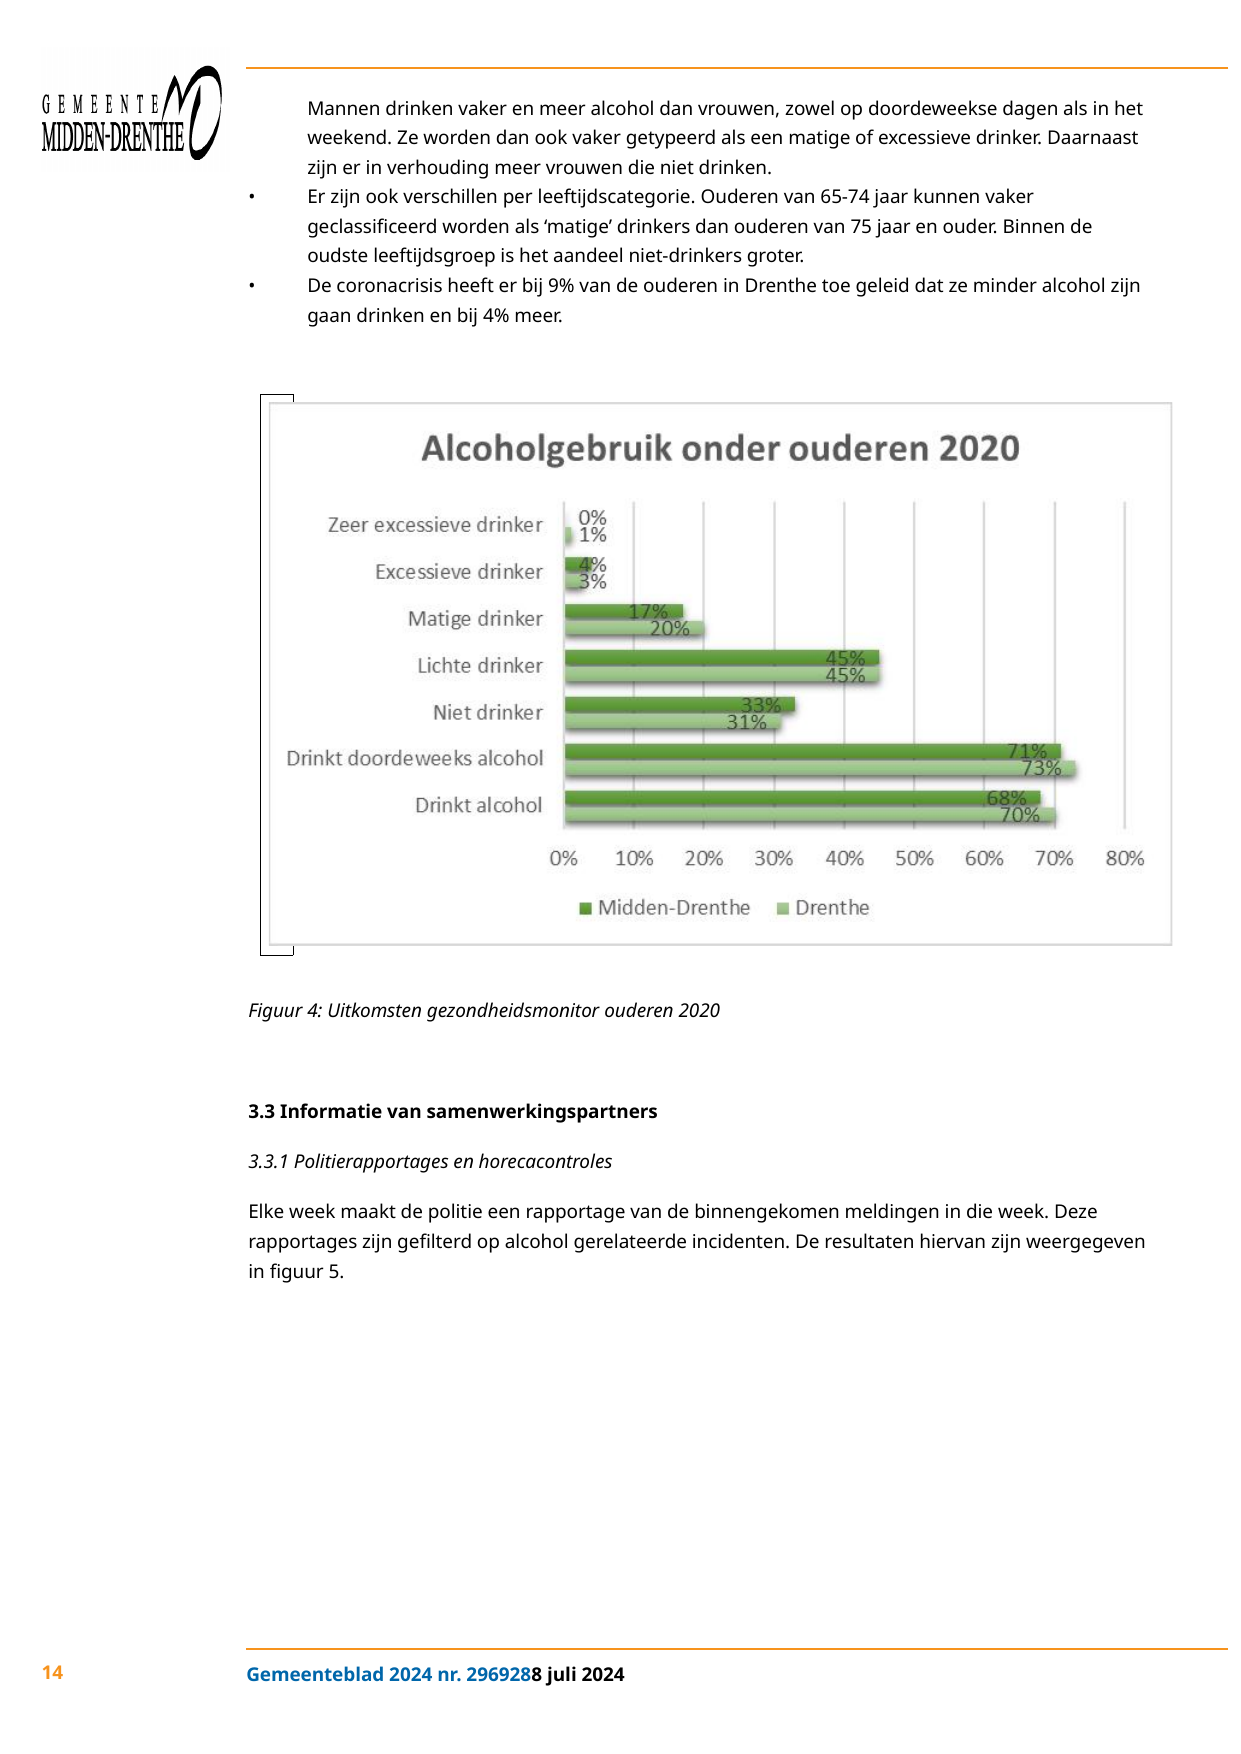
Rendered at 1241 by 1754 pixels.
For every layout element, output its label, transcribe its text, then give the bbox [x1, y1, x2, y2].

list De coronacrisis heeft er bij 9% van de ouderen in Drenthe toe geleid dat ze minder alcohol zijn gaan drinken en bij 4% meer. [248, 272, 1152, 328]
list Er zijn ook verschillen per leeftijdscategorie. Ouderen van 65-74 jaar kunnen vaker geclassificeerd worden als ‘matige’ drinkers dan ouderen van 75 jaar en ouder. Binnen de oudste leeftijdsgroep is het aandeel niet-drinkers groter. [248, 183, 1152, 268]
picture [268, 402, 1173, 946]
text 3.3.1 Politierapportages en horecacontroles [248, 1148, 1152, 1174]
list Mannen drinken vaker en meer alcohol dan vrouwen, zowel op doordeweekse dagen als in het weekend. Ze worden dan ook vaker getypeerd als een matige of excessieve drinker. Daarnaast zijn er in verhouding meer vrouwen die niet drinken. [248, 95, 1152, 180]
text Figuur 4: Uitkomsten gezondheidsmonitor ouderen 2020 [248, 997, 1152, 1023]
text 3.3 Informatie van samenwerkingspartners [248, 1098, 1152, 1124]
picture [41, 47, 231, 172]
text Elke week maakt de politie een rapportage van de binnengekomen meldingen in die week. Deze rapportages zijn gefilterd op alcohol gerelateerde incidenten. De resultaten hiervan zijn weergegeven in figuur 5. [248, 1199, 1152, 1284]
